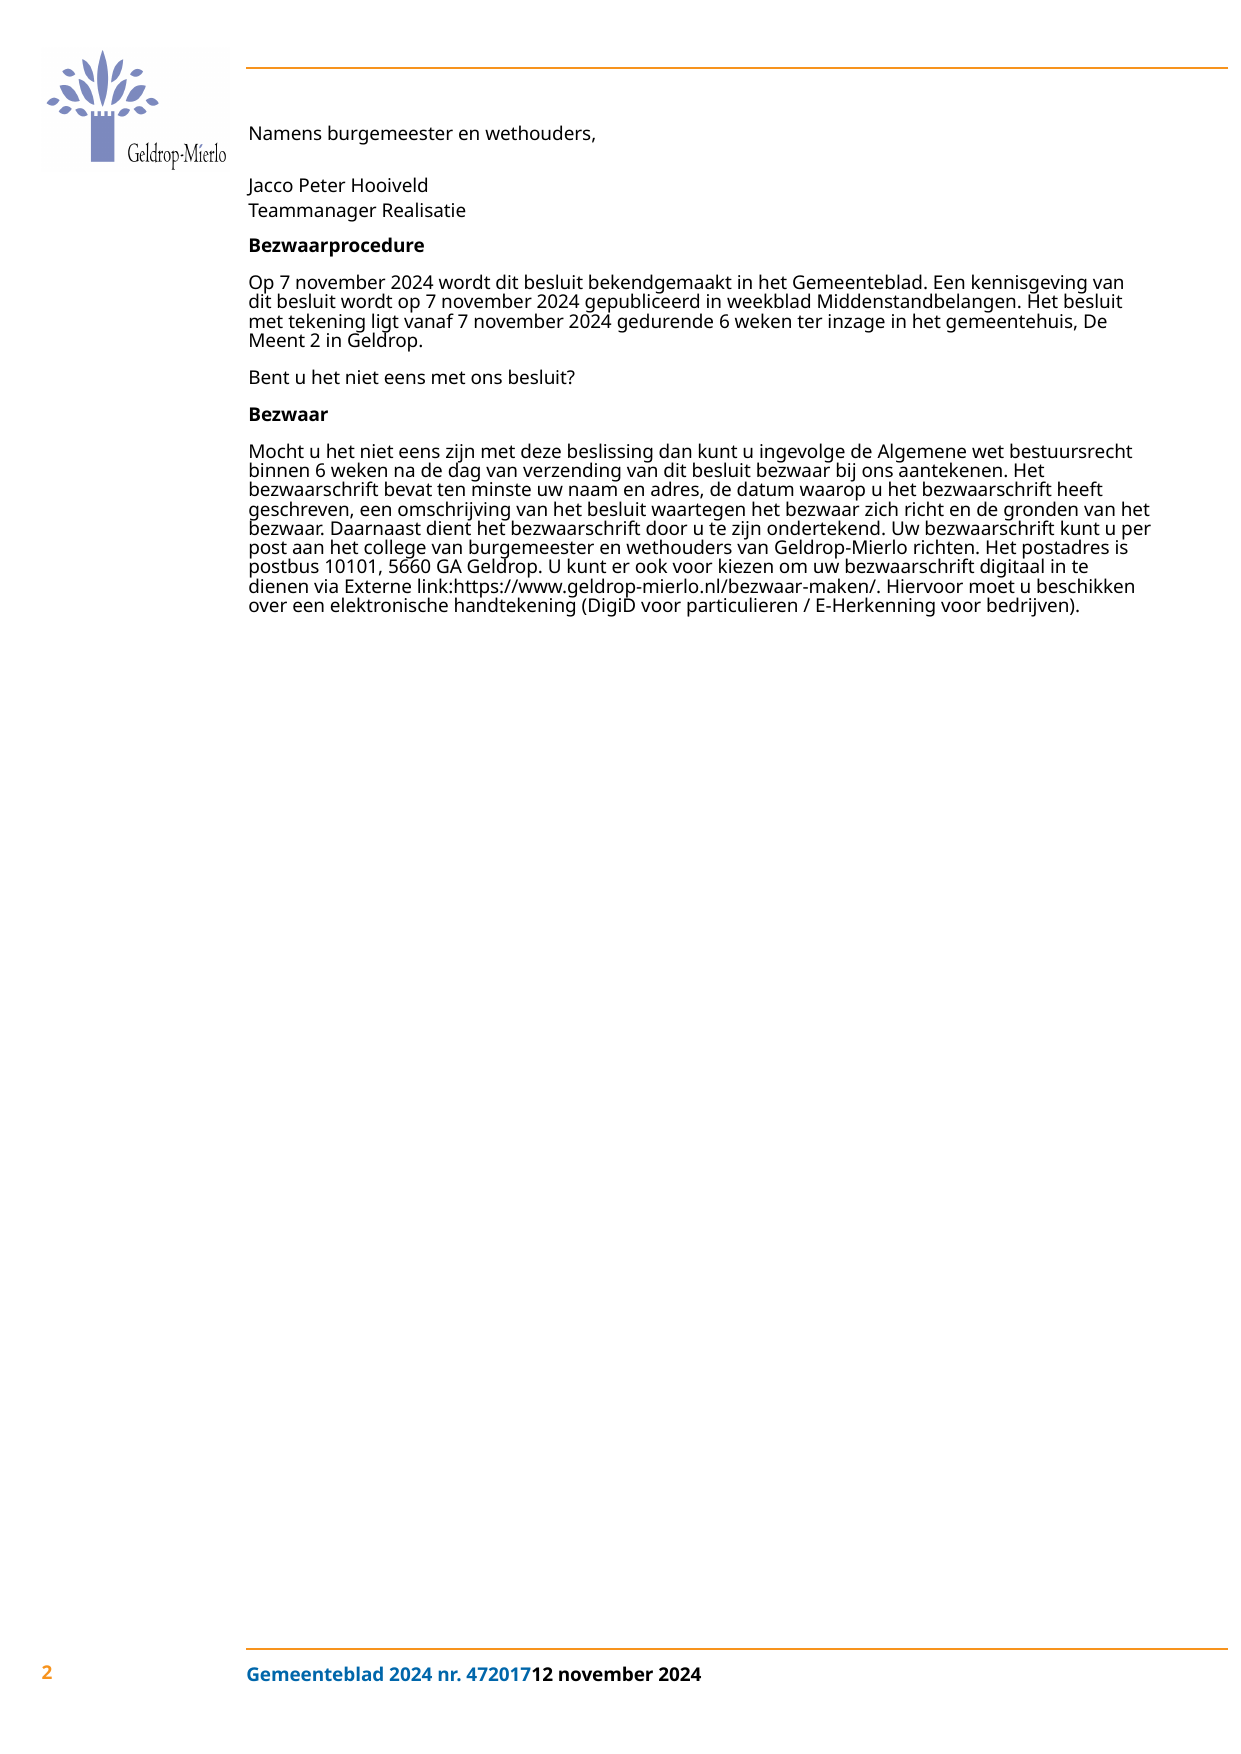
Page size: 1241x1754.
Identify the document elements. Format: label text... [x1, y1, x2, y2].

text Op 7 november 2024 wordt dit besluit bekendgemaakt in het Gemeenteblad. Een kennisgeving van dit besluit wordt op 7 november 2024 gepubliceerd in weekblad Middenstandbelangen. Het besluit met tekening ligt vanaf 7 november 2024 gedurende 6 weken ter inzage in het gemeentehuis, De Meent 2 in Geldrop. [248, 274, 1152, 351]
text Bezwaarprocedure [248, 237, 1152, 256]
picture [41, 47, 231, 172]
text Teammanager Realisatie [248, 198, 1152, 223]
text Bezwaar [248, 406, 1152, 425]
text Jacco Peter Hooiveld [248, 172, 1152, 198]
text Namens burgemeester en wethouders, [248, 121, 1152, 146]
text Bent u het niet eens met ons besluit? [248, 369, 1152, 388]
text Mocht u het niet eens zijn met deze beslissing dan kunt u ingevolge de Algemene wet bestuursrecht binnen 6 weken na de dag van verzending van dit besluit bezwaar bij ons aantekenen. Het bezwaarschrift bevat ten minste uw naam en adres, de datum waarop u het bezwaarschrift heeft geschreven, een omschrijving van het besluit waartegen het bezwaar zich richt en de gronden van het bezwaar. Daarnaast dient het bezwaarschrift door u te zijn ondertekend. Uw bezwaarschrift kunt u per post aan het college van burgemeester en wethouders van Geldrop-Mierlo richten. Het postadres is postbus 10101, 5660 GA Geldrop. U kunt er ook voor kiezen om uw bezwaarschrift digitaal in te dienen via Externe link:https://www.geldrop-mierlo.nl/bezwaar-maken/. Hiervoor moet u beschikken over een elektronische handtekening (DigiD voor particulieren / E-Herkenning voor bedrijven). [248, 443, 1152, 616]
